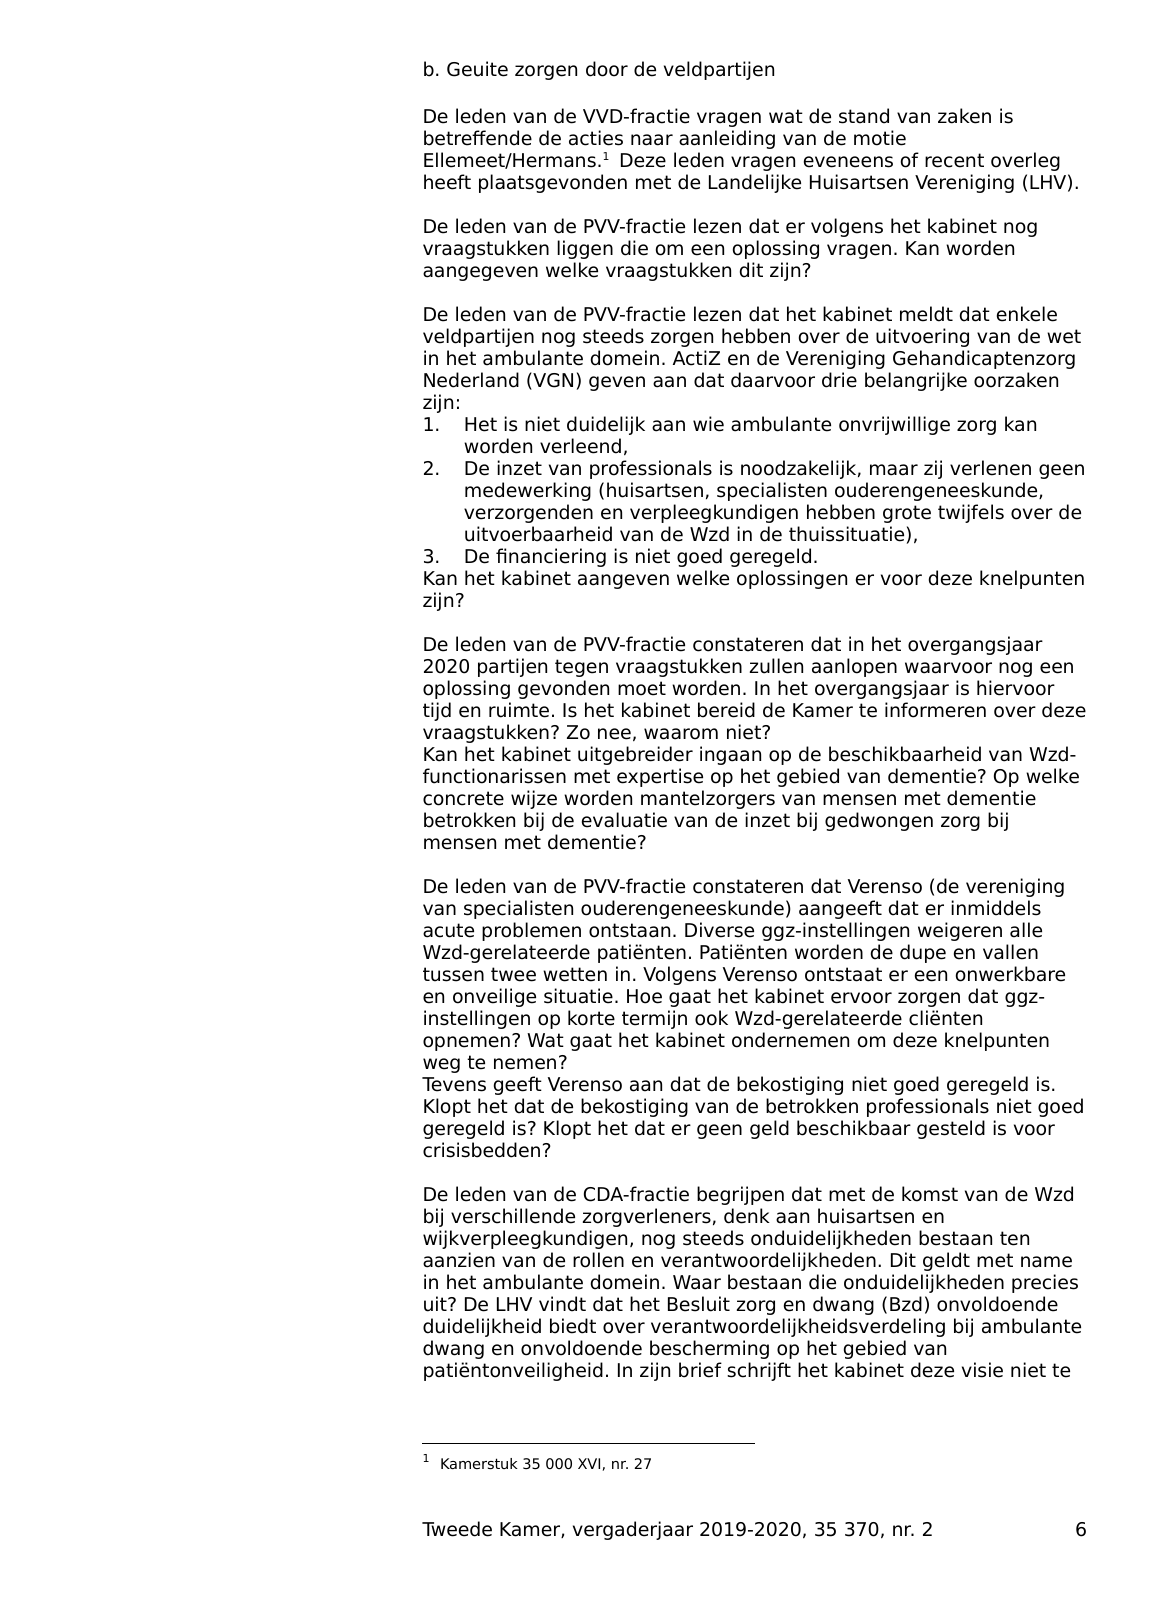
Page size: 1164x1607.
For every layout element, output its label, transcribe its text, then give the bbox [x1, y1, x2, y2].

text 3. De financiering is niet goed geregeld. [422, 546, 1087, 568]
text 1. Het is niet duidelijk aan wie ambulante onvrijwillige zorg kan worden verleend, [422, 414, 1087, 458]
text De leden van de PVV-fractie constateren dat in het overgangsjaar 2020 partijen tegen vraagstukken zullen aanlopen waarvoor nog een oplossing gevonden moet worden. In het overgangsjaar is hiervoor tijd en ruimte. Is het kabinet bereid de Kamer te informeren over deze vraagstukken? Zo nee, waarom niet? [422, 634, 1087, 744]
text De leden van de CDA-fractie begrijpen dat met de komst van de Wzd bij verschillende zorgverleners, denk aan huisartsen en wijkverpleegkundigen, nog steeds onduidelijkheden bestaan ten aanzien van de rollen en verantwoordelijkheden. Dit geldt met name in het ambulante domein. Waar bestaan die onduidelijkheden precies uit? De LHV vindt dat het Besluit zorg en dwang (Bzd) onvoldoende duidelijkheid biedt over verantwoordelijkheidsverdeling bij ambulante dwang en onvoldoende bescherming op het gebied van patiëntonveiligheid. In zijn brief schrijft het kabinet deze visie niet te [422, 1184, 1087, 1382]
text Tevens geeft Verenso aan dat de bekostiging niet goed geregeld is. Klopt het dat de bekostiging van de betrokken professionals niet goed geregeld is? Klopt het dat er geen geld beschikbaar gesteld is voor crisisbedden? [422, 1074, 1087, 1162]
text De leden van de PVV-fractie lezen dat er volgens het kabinet nog vraagstukken liggen die om een oplossing vragen. Kan worden aangegeven welke vraagstukken dit zijn? [422, 216, 1087, 282]
text 2. De inzet van professionals is noodzakelijk, maar zij verlenen geen medewerking (huisartsen, specialisten ouderengeneeskunde, verzorgenden en verpleegkundigen hebben grote twijfels over de uitvoerbaarheid van de Wzd in de thuissituatie), [422, 458, 1087, 546]
text Kan het kabinet aangeven welke oplossingen er voor deze knelpunten zijn? [422, 568, 1087, 612]
text De leden van de PVV-fractie lezen dat het kabinet meldt dat enkele veldpartijen nog steeds zorgen hebben over de uitvoering van de wet in het ambulante domein. ActiZ en de Vereniging Gehandicaptenzorg Nederland (VGN) geven aan dat daarvoor drie belangrijke oorzaken zijn: [422, 304, 1087, 414]
text Kamerstuk 35 000 XVI, nr. 27 [422, 1452, 1087, 1474]
text Kan het kabinet uitgebreider ingaan op de beschikbaarheid van Wzd-functionarissen met expertise op het gebied van dementie? Op welke concrete wijze worden mantelzorgers van mensen met dementie betrokken bij de evaluatie van de inzet bij gedwongen zorg bij mensen met dementie? [422, 744, 1087, 854]
text De leden van de PVV-fractie constateren dat Verenso (de vereniging van specialisten ouderengeneeskunde) aangeeft dat er inmiddels acute problemen ontstaan. Diverse ggz-instellingen weigeren alle Wzd-gerelateerde patiënten. Patiënten worden de dupe en vallen tussen twee wetten in. Volgens Verenso ontstaat er een onwerkbare en onveilige situatie. Hoe gaat het kabinet ervoor zorgen dat ggz-instellingen op korte termijn ook Wzd-gerelateerde cliënten opnemen? Wat gaat het kabinet ondernemen om deze knelpunten weg te nemen? [422, 876, 1087, 1074]
subtitle b. Geuite zorgen door de veldpartijen [422, 59, 1087, 81]
text De leden van de VVD-fractie vragen wat de stand van zaken is betreffende de acties naar aanleiding van de motie Ellemeet/Hermans. Deze leden vragen eveneens of recent overleg heeft plaatsgevonden met de Landelijke Huisartsen Vereniging (LHV). [422, 106, 1087, 194]
